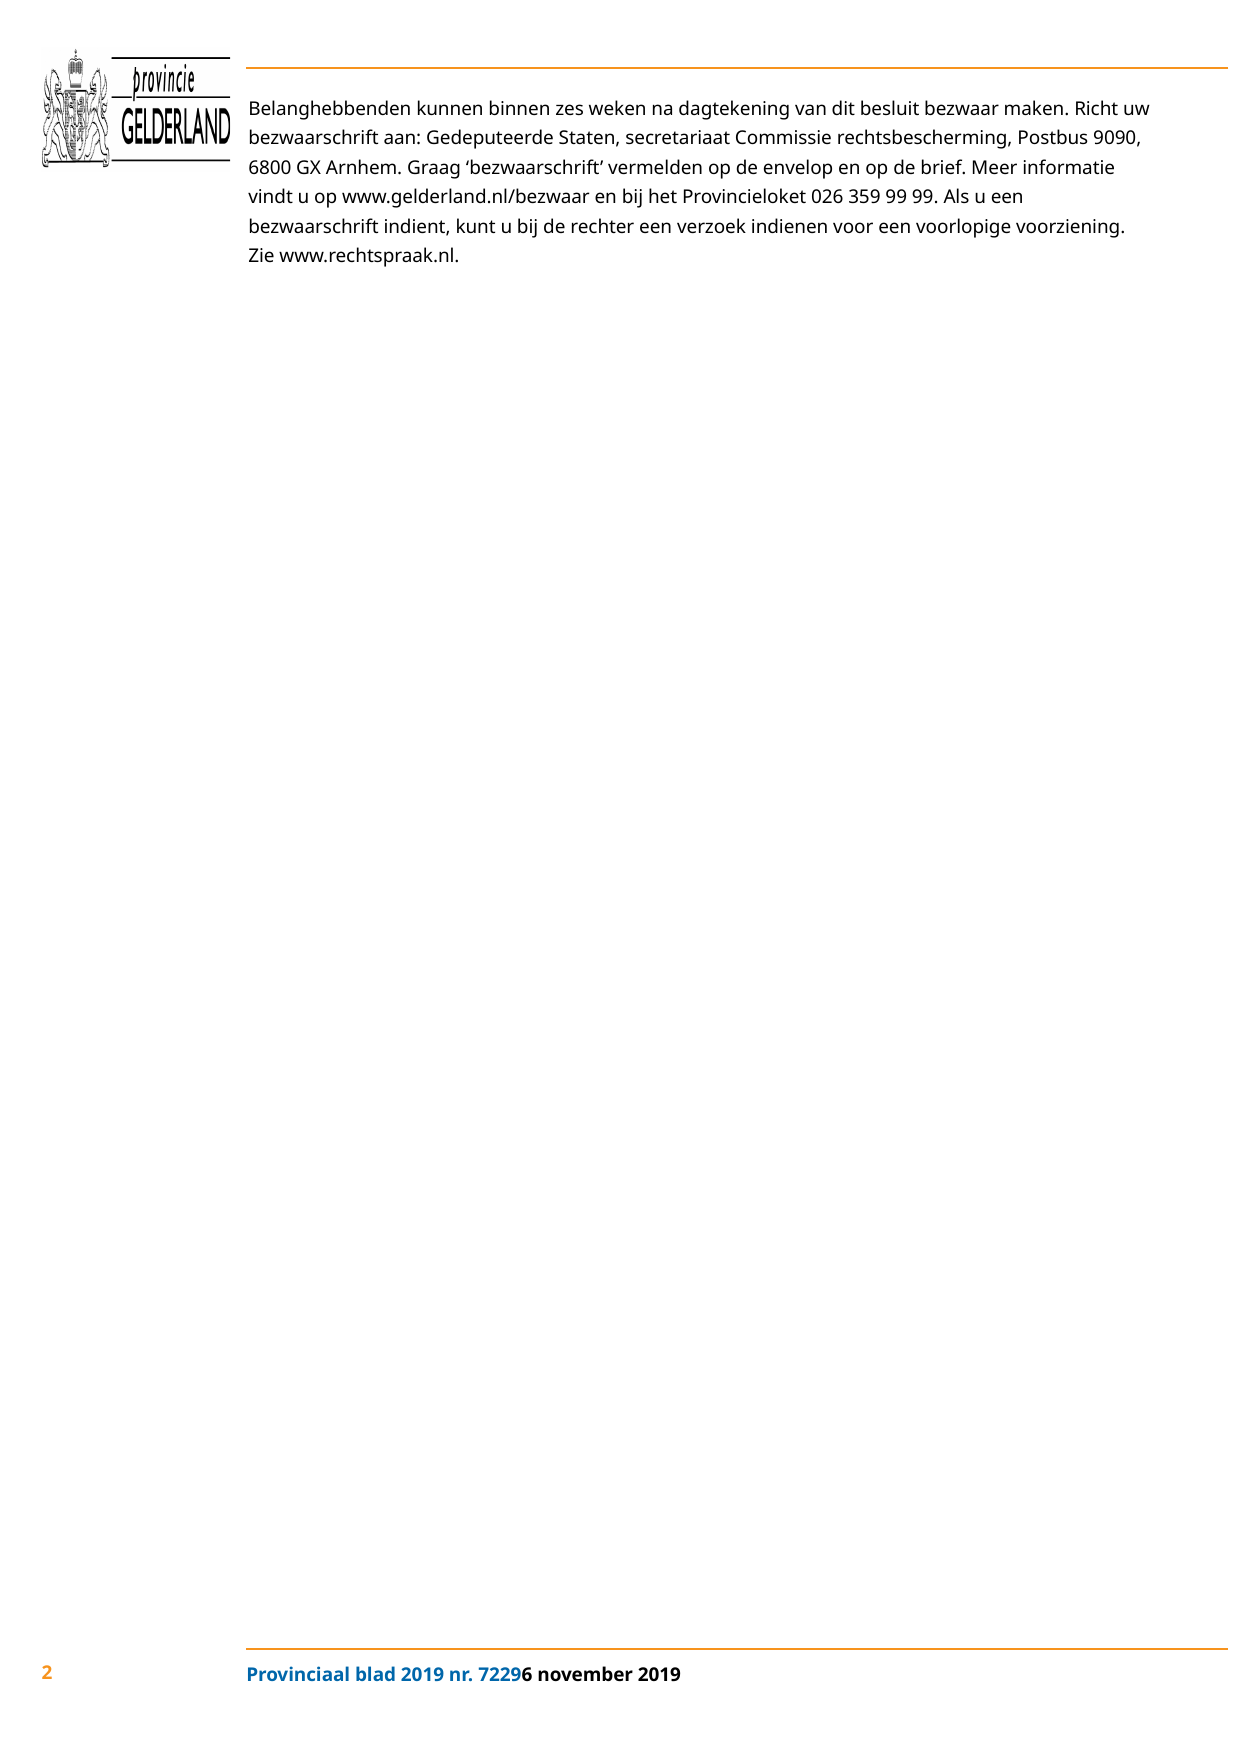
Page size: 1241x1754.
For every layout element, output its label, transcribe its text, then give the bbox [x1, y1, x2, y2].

picture [41, 47, 231, 172]
text Belanghebbenden kunnen binnen zes weken na dagtekening van dit besluit bezwaar maken. Richt uw bezwaarschrift aan: Gedeputeerde Staten, secretariaat Commissie rechtsbescherming, Postbus 9090, 6800 GX Arnhem. Graag ‘bezwaarschrift’ vermelden op de envelop en op de brief. Meer informatie vindt u op www.gelderland.nl/bezwaar en bij het Provincieloket 026 359 99 99. Als u een bezwaarschrift indient, kunt u bij de rechter een verzoek indienen voor een voorlopige voorziening. Zie www.rechtspraak.nl. [248, 95, 1152, 268]
